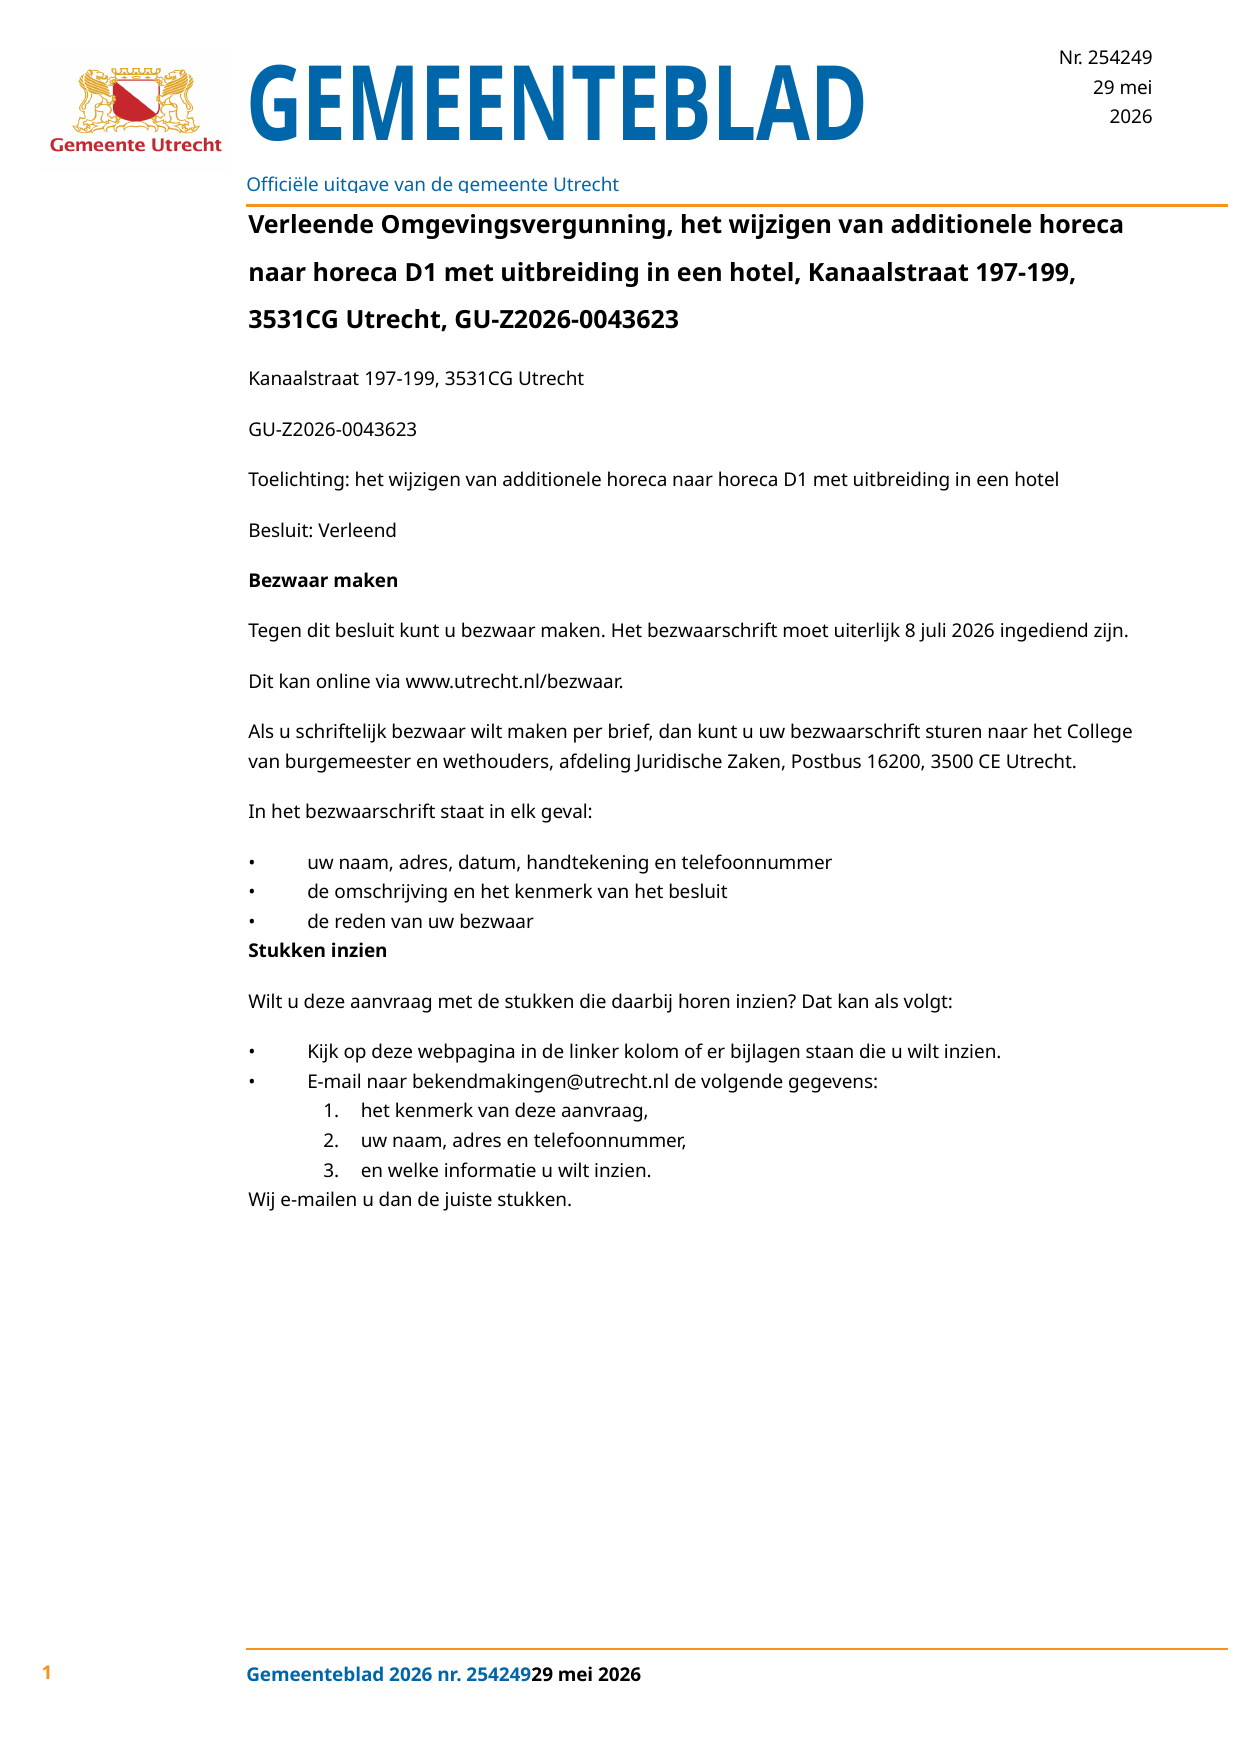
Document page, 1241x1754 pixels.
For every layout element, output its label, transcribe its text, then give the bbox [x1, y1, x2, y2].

text Bezwaar maken [248, 567, 1152, 593]
list Kijk op deze webpagina in de linker kolom of er bijlagen staan die u wilt inzien. [248, 1038, 1152, 1064]
text Als u schriftelijk bezwaar wilt maken per brief, dan kunt u uw bezwaarschrift sturen naar het College van burgemeester en wethouders, afdeling Juridische Zaken, Postbus 16200, 3500 CE Utrecht. [248, 718, 1152, 774]
list het kenmerk van deze aanvraag, [323, 1098, 1152, 1123]
text In het bezwaarschrift staat in elk geval: [248, 798, 1152, 824]
text Toelichting: het wijzigen van additionele horeca naar horeca D1 met uitbreiding in een hotel [248, 466, 1152, 492]
list uw naam, adres en telefoonnummer, [323, 1127, 1152, 1153]
text Kanaalstraat 197-199, 3531CG Utrecht [248, 366, 1152, 391]
text Verleende Omgevingsvergunning, het wijzigen van additionele horeca naar horeca D1 met uitbreiding in een hotel, Kanaalstraat 197-199, 3531CG Utrecht, GU-Z2026-0043623 [248, 207, 1152, 336]
text GU-Z2026-0043623 [248, 416, 1152, 442]
text Wij e-mailen u dan de juiste stukken. [248, 1186, 1152, 1212]
list de reden van uw bezwaar [248, 908, 1152, 934]
text Dit kan online via www.utrecht.nl/bezwaar. [248, 668, 1152, 694]
list de omschrijving en het kenmerk van het besluit [248, 878, 1152, 904]
text Tegen dit besluit kunt u bezwaar maken. Het bezwaarschrift moet uiterlijk 8 juli 2026 ingediend zijn. [248, 618, 1152, 643]
list en welke informatie u wilt inzien. [323, 1157, 1152, 1182]
list uw naam, adres, datum, handtekening en telefoonnummer [248, 849, 1152, 874]
text Besluit: Verleend [248, 517, 1152, 542]
picture [41, 47, 231, 172]
list E-mail naar bekendmakingen@utrecht.nl de volgende gegevens: [248, 1068, 1152, 1094]
text Wilt u deze aanvraag met de stukken die daarbij horen inzien? Dat kan als volgt: [248, 988, 1152, 1014]
text Stukken inzien [248, 938, 1152, 963]
